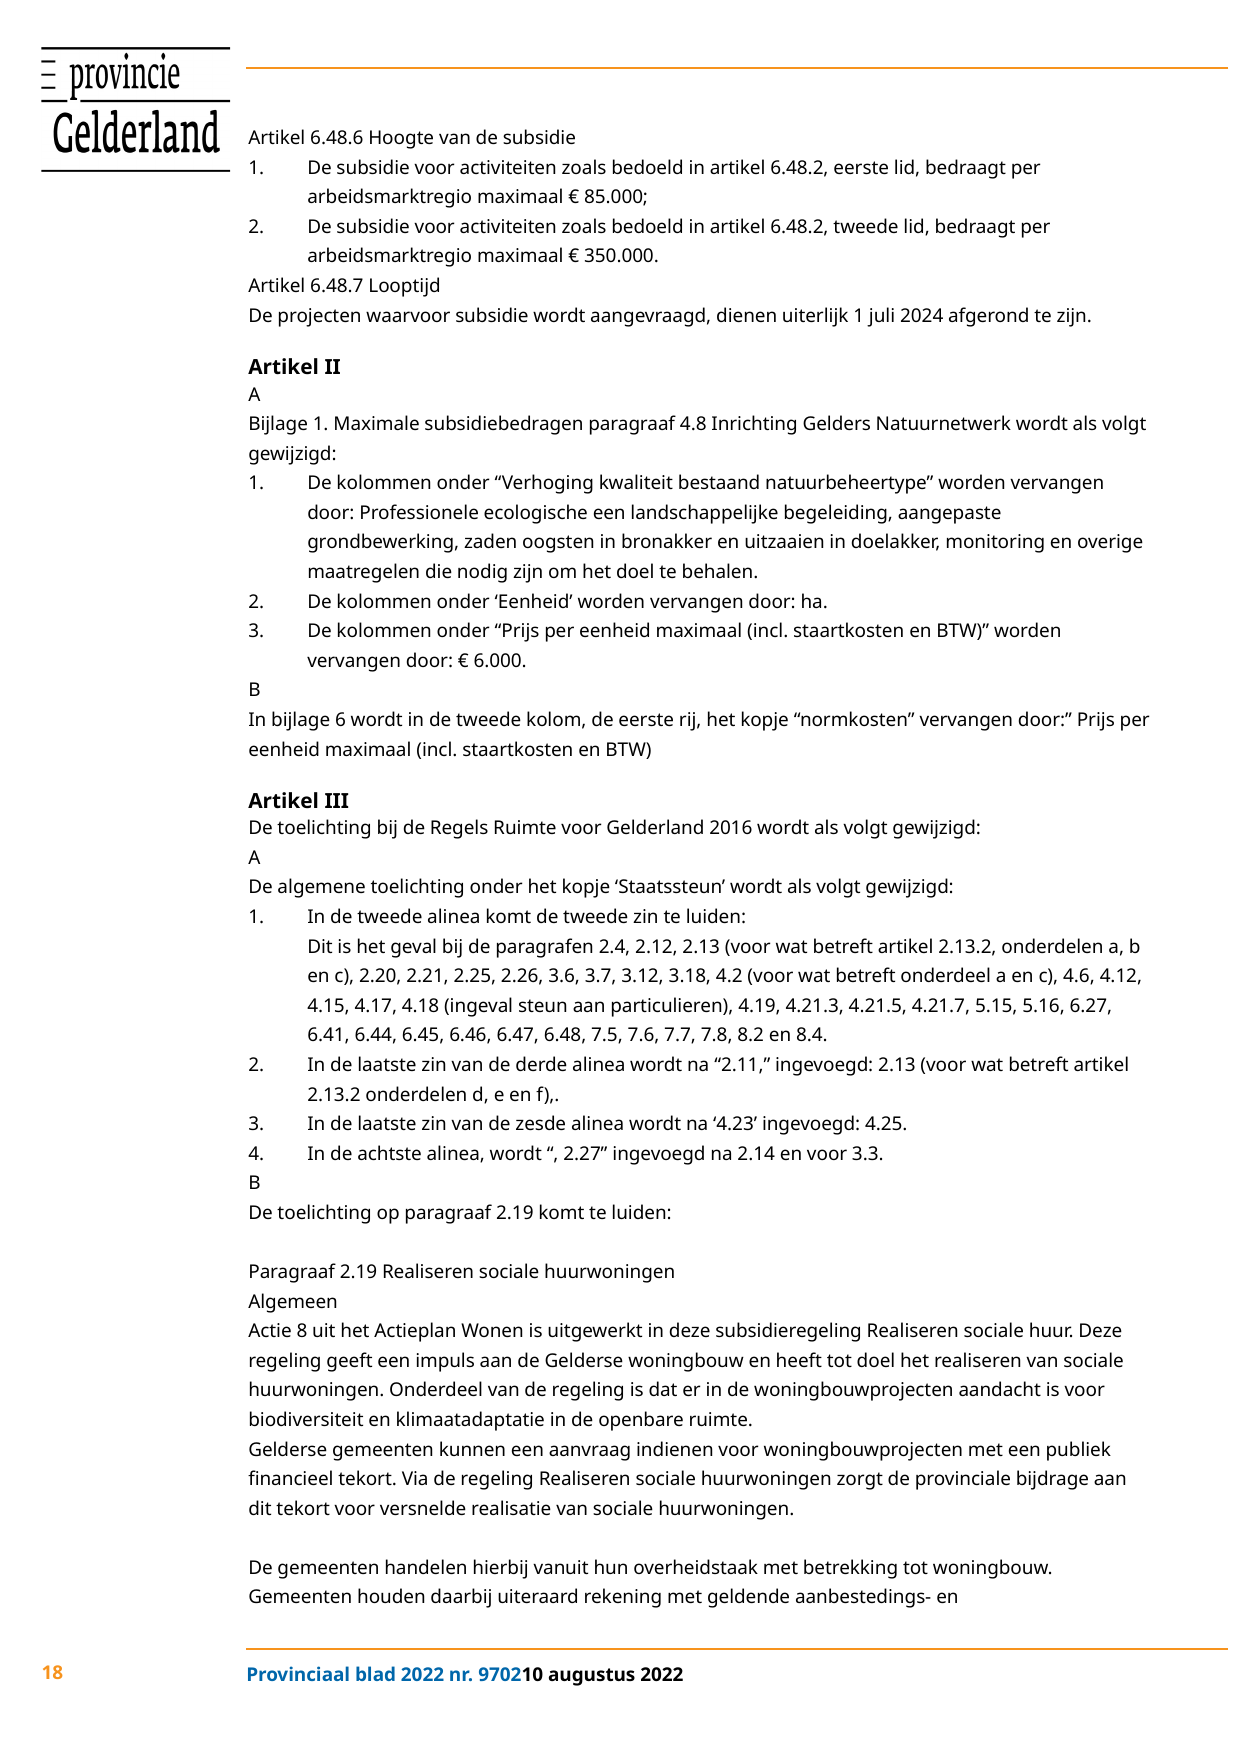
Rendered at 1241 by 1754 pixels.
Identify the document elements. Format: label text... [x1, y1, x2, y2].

list De kolommen onder “Verhoging kwaliteit bestaand natuurbeheertype” worden vervangen door: Professionele ecologische een landschappelijke begeleiding, aangepaste grondbewerking, zaden oogsten in bronakker en uitzaaien in doelakker, monitoring en overige maatregelen die nodig zijn om het doel te behalen. [248, 469, 1152, 584]
text De algemene toelichting onder het kopje ‘Staatssteun’ wordt als volgt gewijzigd: [248, 874, 1152, 899]
list De subsidie voor activiteiten zoals bedoeld in artikel 6.48.2, tweede lid, bedraagt per arbeidsmarktregio maximaal € 350.000. [248, 213, 1152, 268]
text Bijlage 1. Maximale subsidiebedragen paragraaf 4.8 Inrichting Gelders Natuurnetwerk wordt als volgt gewijzigd: [248, 410, 1152, 466]
text Paragraaf 2.19 Realiseren sociale huurwoningen [248, 1258, 1152, 1284]
text Actie 8 uit het Actieplan Wonen is uitgewerkt in deze subsidieregeling Realiseren sociale huur. Deze regeling geeft een impuls aan de Gelderse woningbouw en heeft tot doel het realiseren van sociale huurwoningen. Onderdeel van de regeling is dat er in de woningbouwprojecten aandacht is voor biodiversiteit en klimaatadaptatie in de openbare ruimte. [248, 1317, 1152, 1432]
list De kolommen onder “Prijs per eenheid maximaal (incl. staartkosten en BTW)” worden vervangen door: € 6.000. [248, 617, 1152, 673]
text De projecten waarvoor subsidie wordt aangevraagd, dienen uiterlijk 1 juli 2024 afgerond te zijn. [248, 302, 1152, 328]
text In bijlage 6 wordt in de tweede kolom, de eerste rij, het kopje “normkosten” vervangen door:” Prijs per eenheid maximaal (incl. staartkosten en BTW) [248, 706, 1152, 761]
list In de tweede alinea komt de tweede zin te luiden: [248, 903, 1152, 929]
list In de laatste zin van de zesde alinea wordt na ‘4.23’ ingevoegd: 4.25. [248, 1110, 1152, 1136]
text Algemeen [248, 1288, 1152, 1314]
text B [248, 677, 1152, 702]
text De toelichting bij de Regels Ruimte voor Gelderland 2016 wordt als volgt gewijzigd: [248, 814, 1152, 840]
text B [248, 1169, 1152, 1195]
picture [41, 47, 231, 172]
list De subsidie voor activiteiten zoals bedoeld in artikel 6.48.2, eerste lid, bedraagt per arbeidsmarktregio maximaal € 85.000; [248, 154, 1152, 209]
text Artikel 6.48.7 Looptijd [248, 272, 1152, 298]
text Artikel 6.48.6 Hoogte van de subsidie [248, 124, 1152, 150]
text De gemeenten handelen hierbij vanuit hun overheidstaak met betrekking tot woningbouw. Gemeenten houden daarbij uiteraard rekening met geldende aanbestedings- en [248, 1554, 1152, 1609]
list In de laatste zin van de derde alinea wordt na “2.11,” ingevoegd: 2.13 (voor wat betreft artikel 2.13.2 onderdelen d, e en f),. [248, 1051, 1152, 1107]
text Gelderse gemeenten kunnen een aanvraag indienen voor woningbouwprojecten met een publiek financieel tekort. Via de regeling Realiseren sociale huurwoningen zorgt de provinciale bijdrage aan dit tekort voor versnelde realisatie van sociale huurwoningen. [248, 1436, 1152, 1521]
text Artikel III [248, 786, 1152, 814]
list De kolommen onder ‘Eenheid’ worden vervangen door: ha. [248, 588, 1152, 613]
text A [248, 381, 1152, 406]
text A [248, 844, 1152, 870]
list Dit is het geval bij de paragrafen 2.4, 2.12, 2.13 (voor wat betreft artikel 2.13.2, onderdelen a, b en c), 2.20, 2.21, 2.25, 2.26, 3.6, 3.7, 3.12, 3.18, 4.2 (voor wat betreft onderdeel a en c), 4.6, 4.12, 4.15, 4.17, 4.18 (ingeval steun aan particulieren), 4.19, 4.21.3, 4.21.5, 4.21.7, 5.15, 5.16, 6.27, 6.41, 6.44, 6.45, 6.46, 6.47, 6.48, 7.5, 7.6, 7.7, 7.8, 8.2 en 8.4. [248, 933, 1152, 1047]
text Artikel II [248, 352, 1152, 381]
list In de achtste alinea, wordt “, 2.27” ingevoegd na 2.14 en voor 3.3. [248, 1140, 1152, 1166]
text De toelichting op paragraaf 2.19 komt te luiden: [248, 1199, 1152, 1225]
